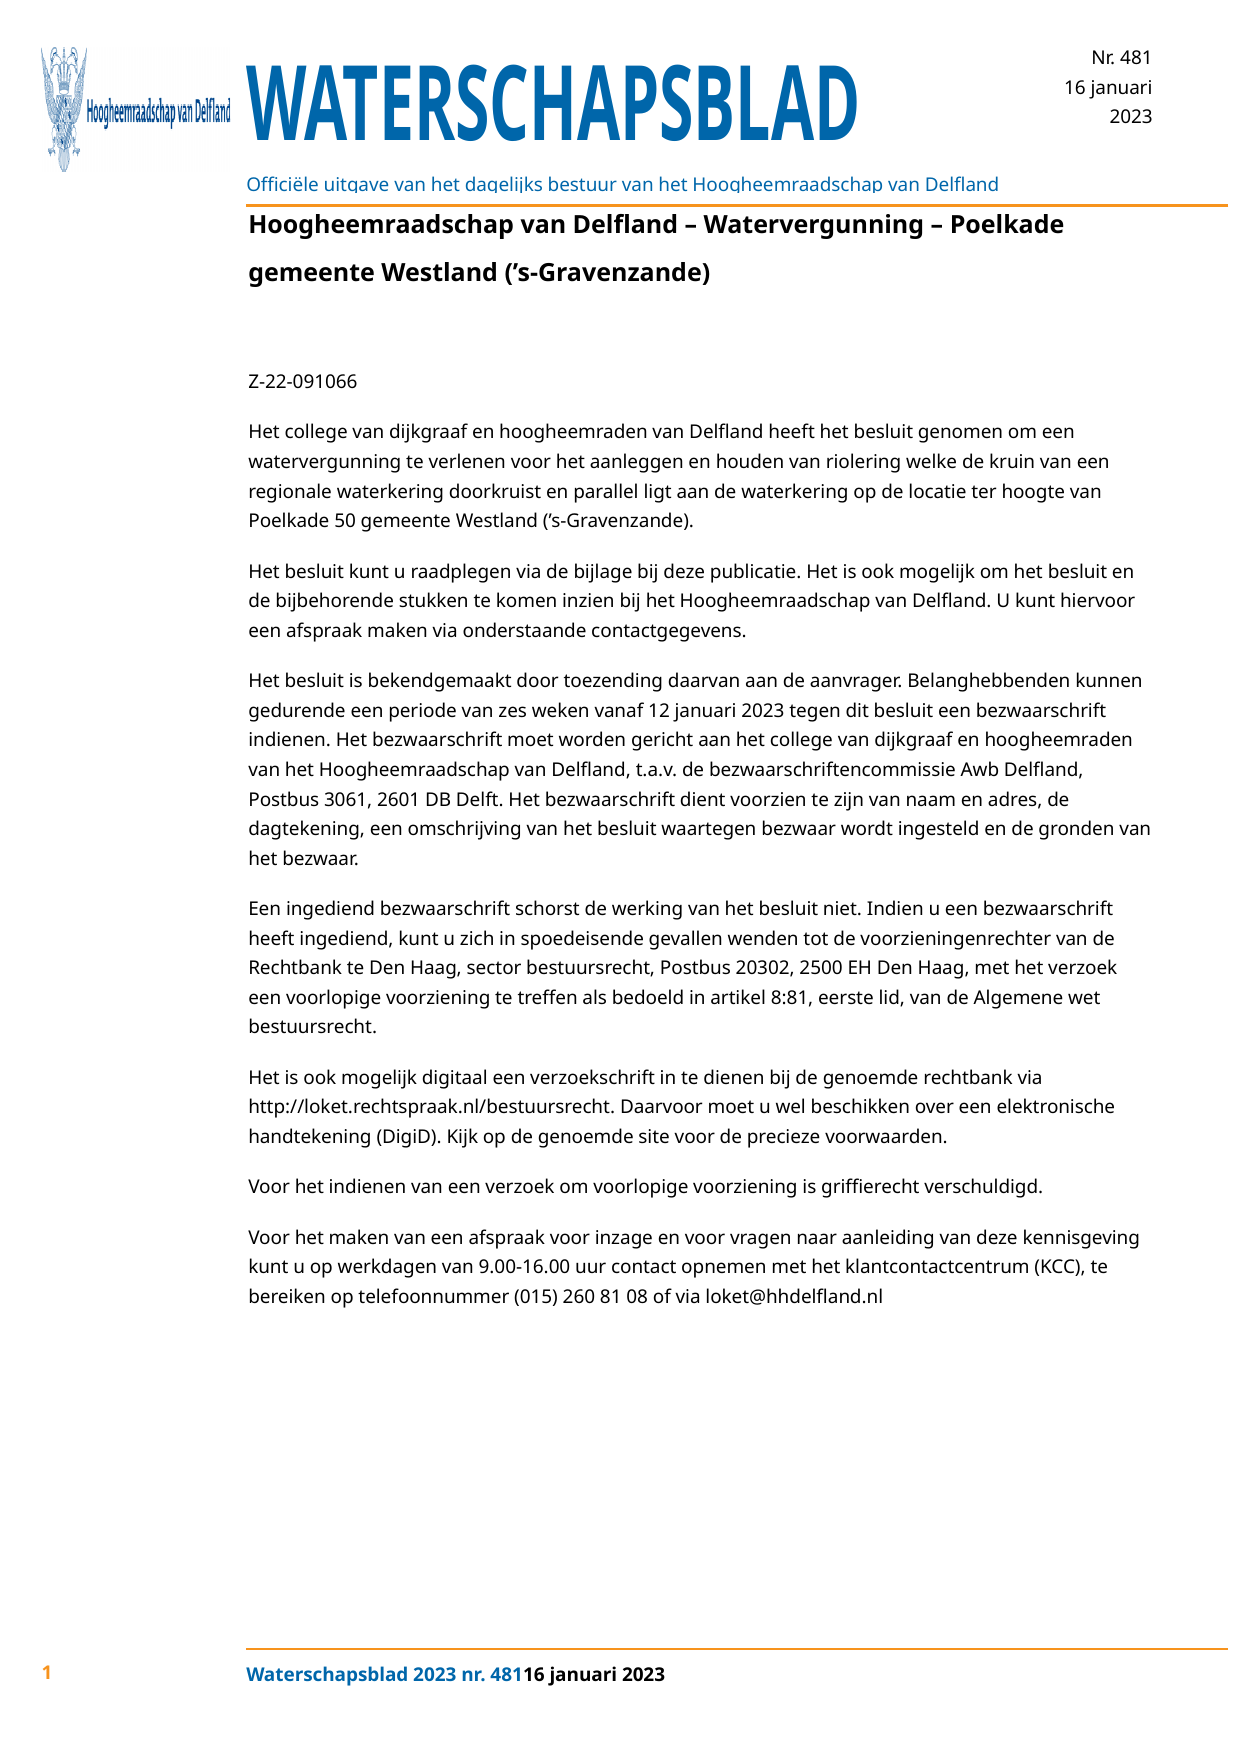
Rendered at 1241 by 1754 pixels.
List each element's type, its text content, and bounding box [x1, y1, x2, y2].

text Het besluit kunt u raadplegen via de bijlage bij deze publicatie. Het is ook mogelijk om het besluit en de bijbehorende stukken te komen inzien bij het Hoogheemraadschap van Delfland. U kunt hiervoor een afspraak maken via onderstaande contactgegevens. [248, 558, 1152, 643]
picture [41, 47, 231, 172]
text Voor het maken van een afspraak voor inzage en voor vragen naar aanleiding van deze kennisgeving kunt u op werkdagen van 9.00-16.00 uur contact opnemen met het klantcontactcentrum (KCC), te bereiken op telefoonnummer (015) 260 81 08 of via loket@hhdelfland.nl [248, 1224, 1152, 1309]
text Het college van dijkgraaf en hoogheemraden van Delfland heeft het besluit genomen om een watervergunning te verlenen voor het aanleggen en houden van riolering welke de kruin van een regionale waterkering doorkruist en parallel ligt aan de waterkering op de locatie ter hoogte van Poelkade 50 gemeente Westland (’s-Gravenzande). [248, 419, 1152, 533]
text Een ingediend bezwaarschrift schorst de werking van het besluit niet. Indien u een bezwaarschrift heeft ingediend, kunt u zich in spoedeisende gevallen wenden tot de voorzieningenrechter van de Rechtbank te Den Haag, sector bestuursrecht, Postbus 20302, 2500 EH Den Haag, met het verzoek een voorlopige voorziening te treffen als bedoeld in artikel 8:81, eerste lid, van de Algemene wet bestuursrecht. [248, 895, 1152, 1039]
text Z-22-091066 [248, 368, 1152, 394]
text Hoogheemraadschap van Delfland – Watervergunning – Poelkade gemeente Westland (’s-Gravenzande) [248, 207, 1152, 288]
text Het is ook mogelijk digitaal een verzoekschrift in te dienen bij de genoemde rechtbank via http://loket.rechtspraak.nl/bestuursrecht. Daarvoor moet u wel beschikken over een elektronische handtekening (DigiD). Kijk op de genoemde site voor de precieze voorwaarden. [248, 1064, 1152, 1149]
text Het besluit is bekendgemaakt door toezending daarvan aan de aanvrager. Belanghebbenden kunnen gedurende een periode van zes weken vanaf 12 januari 2023 tegen dit besluit een bezwaarschrift indienen. Het bezwaarschrift moet worden gericht aan het college van dijkgraaf en hoogheemraden van het Hoogheemraadschap van Delfland, t.a.v. de bezwaarschriftencommissie Awb Delfland, Postbus 3061, 2601 DB Delft. Het bezwaarschrift dient voorzien te zijn van naam en adres, de dagtekening, een omschrijving van het besluit waartegen bezwaar wordt ingesteld en de gronden van het bezwaar. [248, 667, 1152, 871]
text Voor het indienen van een verzoek om voorlopige voorziening is griffierecht verschuldigd. [248, 1174, 1152, 1199]
